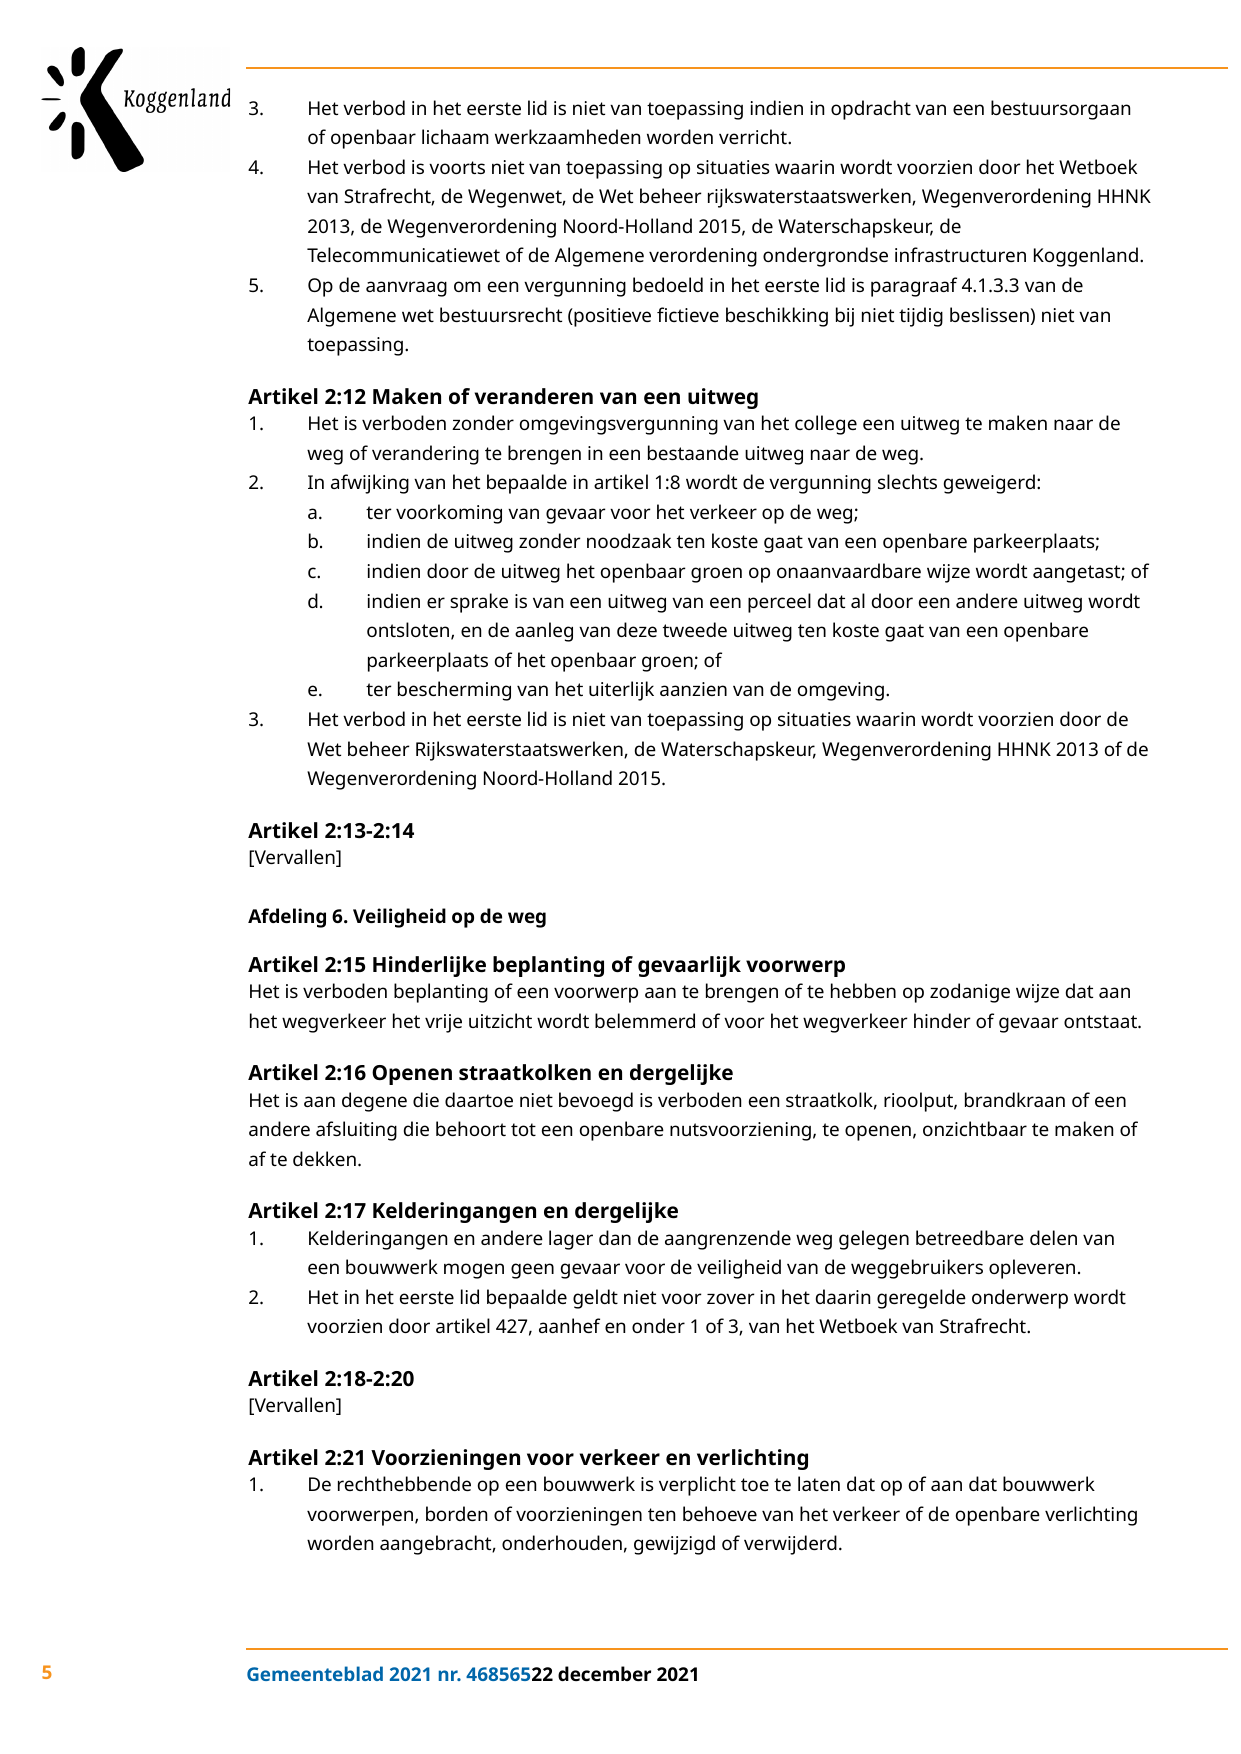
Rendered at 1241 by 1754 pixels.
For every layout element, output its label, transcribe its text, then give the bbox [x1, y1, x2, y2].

list Het verbod in het eerste lid is niet van toepassing indien in opdracht van een bestuursorgaan of openbaar lichaam werkzaamheden worden verricht. [248, 95, 1152, 150]
list Kelderingangen en andere lager dan de aangrenzende weg gelegen betreedbare delen van een bouwwerk mogen geen gevaar voor de veiligheid van de weggebruikers opleveren. [248, 1225, 1152, 1280]
text Artikel 2:13-2:14 [248, 816, 1152, 844]
list Op de aanvraag om een vergunning bedoeld in het eerste lid is paragraaf 4.1.3.3 van de Algemene wet bestuursrecht (positieve fictieve beschikking bij niet tijdig beslissen) niet van toepassing. [248, 272, 1152, 357]
text Artikel 2:16 Openen straatkolken en dergelijke [248, 1058, 1152, 1087]
text Artikel 2:21 Voorzieningen voor verkeer en verlichting [248, 1443, 1152, 1471]
list De rechthebbende op een bouwwerk is verplicht toe te laten dat op of aan dat bouwwerk voorwerpen, borden of voorzieningen ten behoeve van het verkeer of de openbare verlichting worden aangebracht, onderhouden, gewijzigd of verwijderd. [248, 1471, 1152, 1556]
text Artikel 2:17 Kelderingangen en dergelijke [248, 1196, 1152, 1225]
text Artikel 2:15 Hinderlijke beplanting of gevaarlijk voorwerp [248, 950, 1152, 978]
list Het verbod is voorts niet van toepassing op situaties waarin wordt voorzien door het Wetboek van Strafrecht, de Wegenwet, de Wet beheer rijkswaterstaatswerken, Wegenverordening HHNK 2013, de Wegenverordening Noord-Holland 2015, de Waterschapskeur, de Telecommunicatiewet of de Algemene verordening ondergrondse infrastructuren Koggenland. [248, 154, 1152, 268]
list ter bescherming van het uiterlijk aanzien van de omgeving. [307, 677, 1152, 702]
list indien er sprake is van een uitweg van een perceel dat al door een andere uitweg wordt ontsloten, en de aanleg van deze tweede uitweg ten koste gaat van een openbare parkeerplaats of het openbaar groen; of [307, 588, 1152, 673]
text Het is verboden beplanting of een voorwerp aan te brengen of te hebben op zodanige wijze dat aan het wegverkeer het vrije uitzicht wordt belemmerd of voor het wegverkeer hinder of gevaar ontstaat. [248, 978, 1152, 1034]
text [Vervallen] [248, 1392, 1152, 1418]
list indien de uitweg zonder noodzaak ten koste gaat van een openbare parkeerplaats; [307, 529, 1152, 554]
list Het in het eerste lid bepaalde geldt niet voor zover in het daarin geregelde onderwerp wordt voorzien door artikel 427, aanhef en onder 1 of 3, van het Wetboek van Strafrecht. [248, 1284, 1152, 1339]
picture [41, 47, 231, 172]
list Het verbod in het eerste lid is niet van toepassing op situaties waarin wordt voorzien door de Wet beheer Rijkswaterstaatswerken, de Waterschapskeur, Wegenverordening HHNK 2013 of de Wegenverordening Noord-Holland 2015. [248, 706, 1152, 791]
text Artikel 2:12 Maken of veranderen van een uitweg [248, 382, 1152, 410]
list Het is verboden zonder omgevingsvergunning van het college een uitweg te maken naar de weg of verandering te brengen in een bestaande uitweg naar de weg. [248, 410, 1152, 466]
text Het is aan degene die daartoe niet bevoegd is verboden een straatkolk, rioolput, brandkraan of een andere afsluiting die behoort tot een openbare nutsvoorziening, te openen, onzichtbaar te maken of af te dekken. [248, 1087, 1152, 1172]
list In afwijking van het bepaalde in artikel 1:8 wordt de vergunning slechts geweigerd: [248, 469, 1152, 495]
list indien door de uitweg het openbaar groen op onaanvaardbare wijze wordt aangetast; of [307, 558, 1152, 584]
text Artikel 2:18-2:20 [248, 1364, 1152, 1392]
list ter voorkoming van gevaar voor het verkeer op de weg; [307, 499, 1152, 525]
text Afdeling 6. Veiligheid op de weg [248, 903, 1152, 929]
text [Vervallen] [248, 844, 1152, 870]
